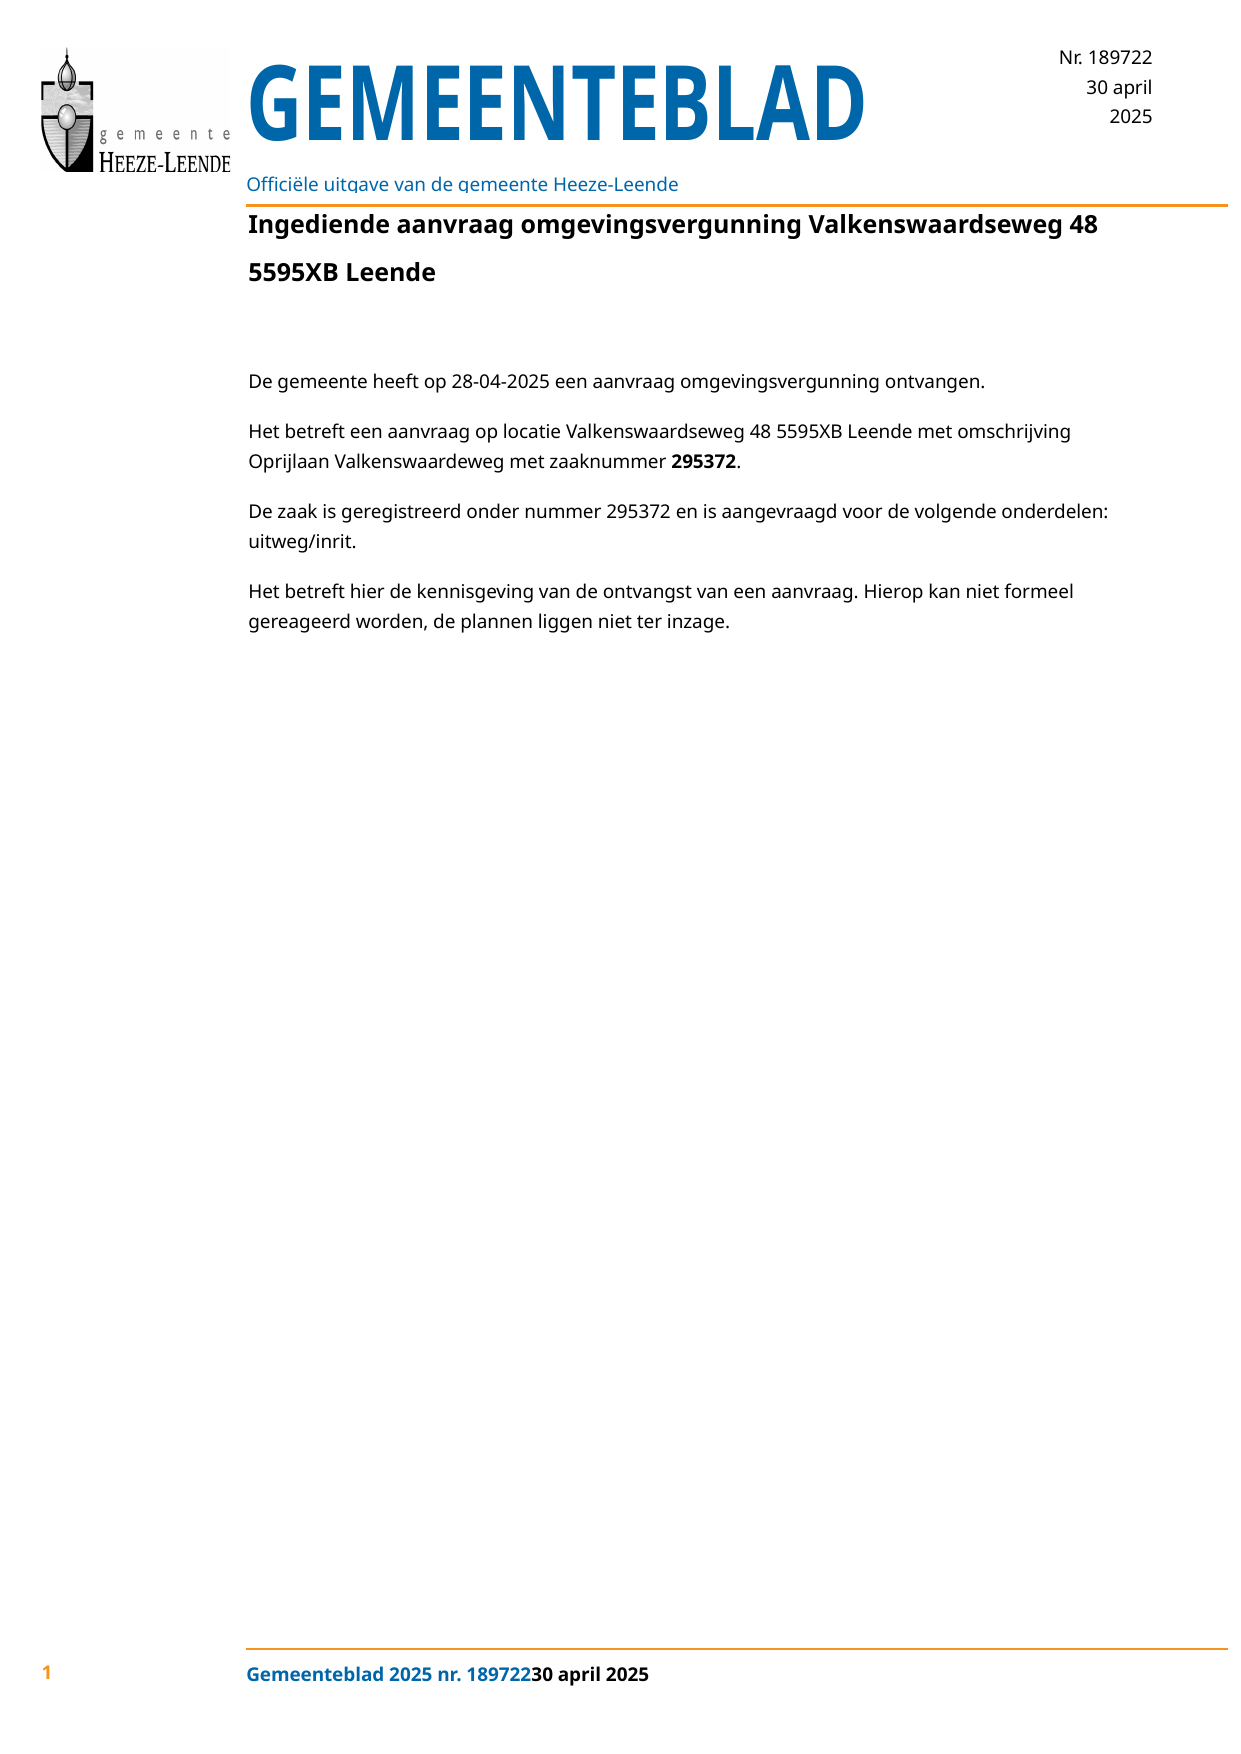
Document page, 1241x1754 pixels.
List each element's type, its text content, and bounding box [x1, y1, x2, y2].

text Het betreft een aanvraag op locatie Valkenswaardseweg 48 5595XB Leende met omschrijving Oprijlaan Valkenswaardeweg met zaaknummer 295372. [248, 419, 1152, 474]
text De zaak is geregistreerd onder nummer 295372 en is aangevraagd voor de volgende onderdelen: uitweg/inrit. [248, 499, 1152, 554]
text De gemeente heeft op 28-04-2025 een aanvraag omgevingsvergunning ontvangen. [248, 368, 1152, 394]
text Ingediende aanvraag omgevingsvergunning Valkenswaardseweg 48 5595XB Leende [248, 207, 1152, 288]
text Het betreft hier de kennisgeving van de ontvangst van een aanvraag. Hierop kan niet formeel gereageerd worden, de plannen liggen niet ter inzage. [248, 579, 1152, 634]
picture [41, 47, 231, 172]
